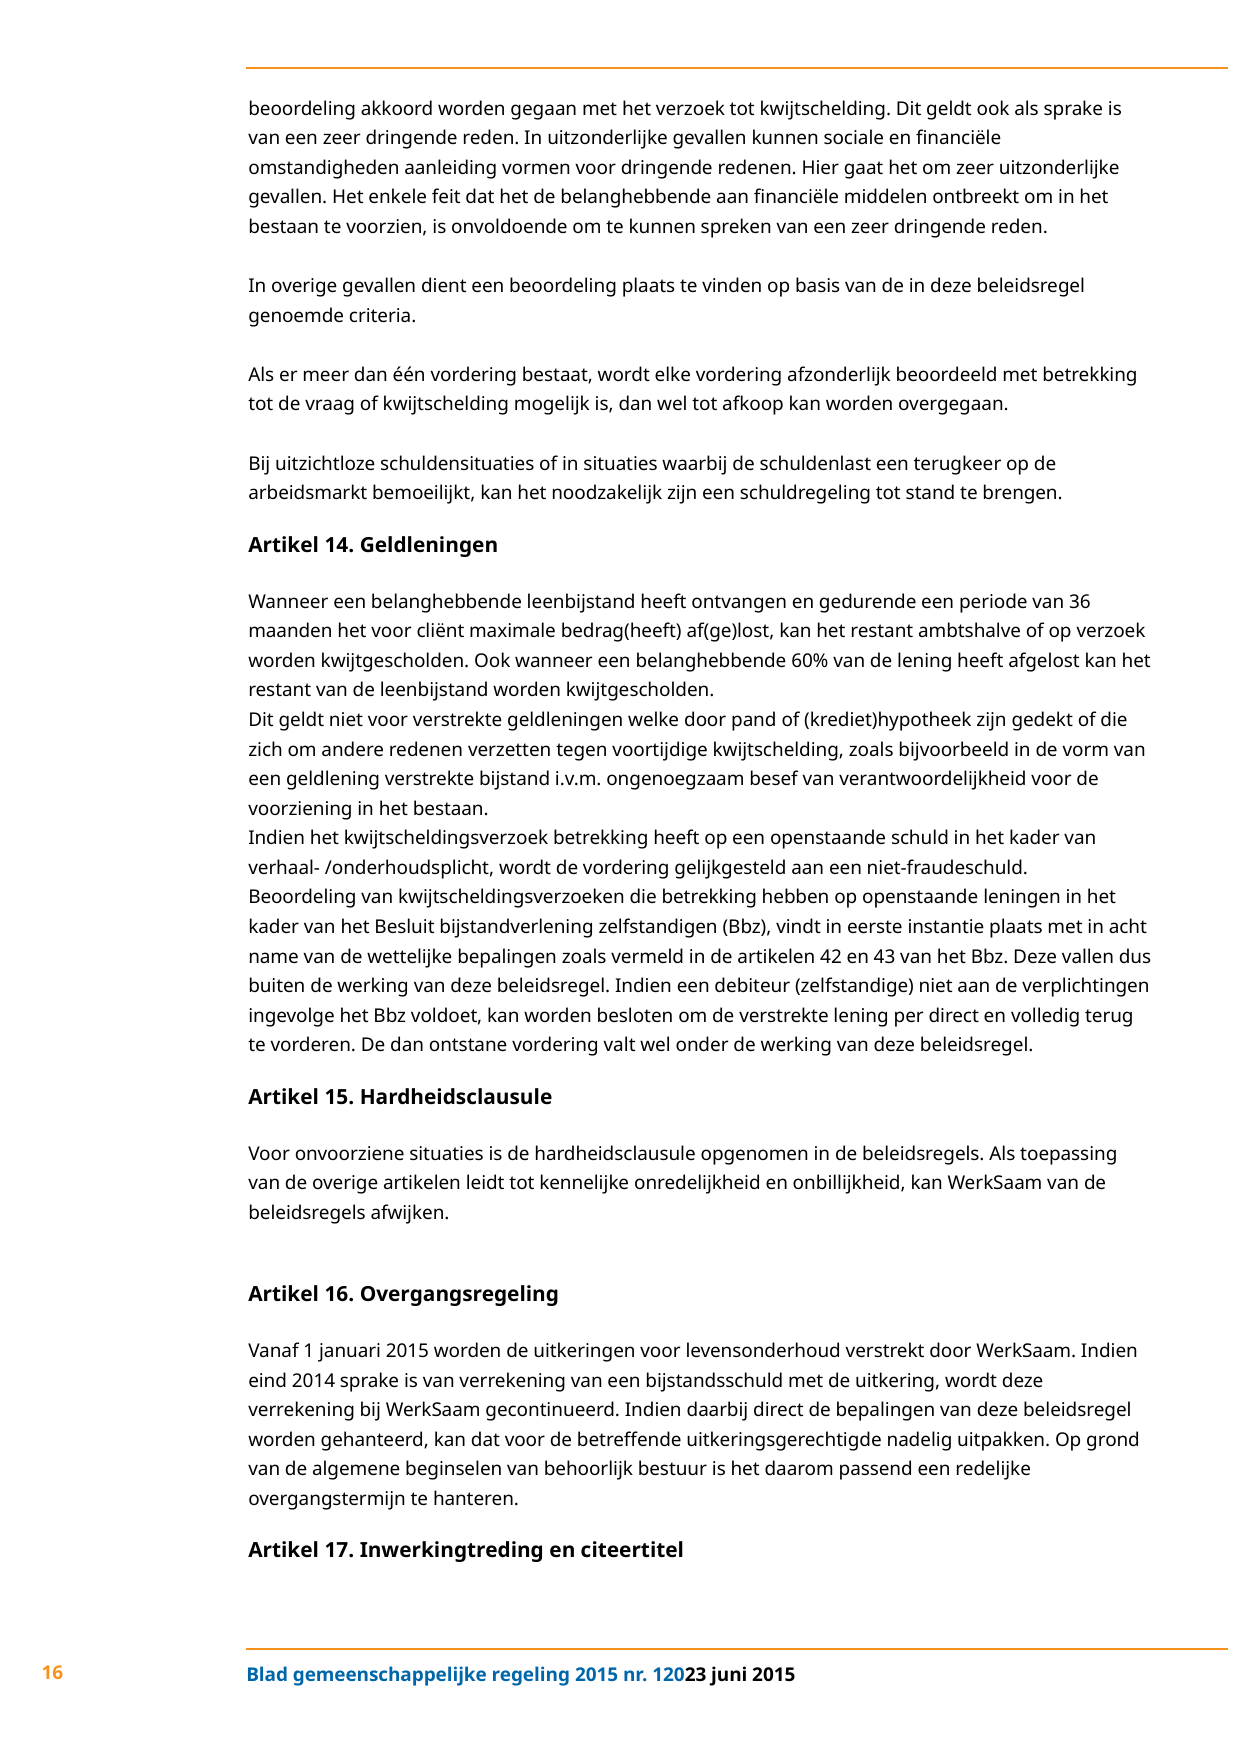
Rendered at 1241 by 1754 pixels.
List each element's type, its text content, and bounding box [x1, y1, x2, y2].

text Bij uitzichtloze schuldensituaties of in situaties waarbij de schuldenlast een terugkeer op de arbeidsmarkt bemoeilijkt, kan het noodzakelijk zijn een schuldregeling tot stand te brengen. [248, 450, 1152, 505]
text In overige gevallen dient een beoordeling plaats te vinden op basis van de in deze beleidsregel genoemde criteria. [248, 272, 1152, 328]
text Als er meer dan één vordering bestaat, wordt elke vordering afzonderlijk beoordeeld met betrekking tot de vraag of kwijtschelding mogelijk is, dan wel tot afkoop kan worden overgegaan. [248, 361, 1152, 416]
text Artikel 14. Geldleningen [248, 530, 1152, 558]
text Dit geldt niet voor verstrekte geldleningen welke door pand of (krediet)hypotheek zijn gedekt of die zich om andere redenen verzetten tegen voortijdige kwijtschelding, zoals bijvoorbeeld in de vorm van een geldlening verstrekte bijstand i.v.m. ongenoegzaam besef van verantwoordelijkheid voor de voorziening in het bestaan. [248, 706, 1152, 821]
text Voor onvoorziene situaties is de hardheidsclausule opgenomen in de beleidsregels. Als toepassing van de overige artikelen leidt tot kennelijke onredelijkheid en onbillijkheid, kan WerkSaam van de beleidsregels afwijken. [248, 1140, 1152, 1225]
text Artikel 17. Inwerkingtreding en citeertitel [248, 1536, 1152, 1564]
text beoordeling akkoord worden gegaan met het verzoek tot kwijtschelding. Dit geldt ook als sprake is van een zeer dringende reden. In uitzonderlijke gevallen kunnen sociale en financiële omstandigheden aanleiding vormen voor dringende redenen. Hier gaat het om zeer uitzonderlijke gevallen. Het enkele feit dat het de belanghebbende aan financiële middelen ontbreekt om in het bestaan te voorzien, is onvoldoende om te kunnen spreken van een zeer dringende reden. [248, 95, 1152, 239]
text Artikel 15. Hardheidsclausule [248, 1082, 1152, 1110]
text Beoordeling van kwijtscheldingsverzoeken die betrekking hebben op openstaande leningen in het kader van het Besluit bijstandverlening zelfstandigen (Bbz), vindt in eerste instantie plaats met in acht name van de wettelijke bepalingen zoals vermeld in de artikelen 42 en 43 van het Bbz. Deze vallen dus buiten de werking van deze beleidsregel. Indien een debiteur (zelfstandige) niet aan de verplichtingen ingevolge het Bbz voldoet, kan worden besloten om de verstrekte lening per direct en volledig terug te vorderen. De dan ontstane vordering valt wel onder de werking van deze beleidsregel. [248, 884, 1152, 1057]
text Wanneer een belanghebbende leenbijstand heeft ontvangen en gedurende een periode van 36 maanden het voor cliënt maximale bedrag(heeft) af(ge)lost, kan het restant ambtshalve of op verzoek worden kwijtgescholden. Ook wanneer een belanghebbende 60% van de lening heeft afgelost kan het restant van de leenbijstand worden kwijtgescholden. [248, 588, 1152, 702]
picture [41, 47, 231, 172]
text Artikel 16. Overgangsregeling [248, 1279, 1152, 1308]
text Indien het kwijtscheldingsverzoek betrekking heeft op een openstaande schuld in het kader van verhaal- /onderhoudsplicht, wordt de vordering gelijkgesteld aan een niet-fraudeschuld. [248, 824, 1152, 880]
text Vanaf 1 januari 2015 worden de uitkeringen voor levensonderhoud verstrekt door WerkSaam. Indien eind 2014 sprake is van verrekening van een bijstandsschuld met de uitkering, wordt deze verrekening bij WerkSaam gecontinueerd. Indien daarbij direct de bepalingen van deze beleidsregel worden gehanteerd, kan dat voor de betreffende uitkeringsgerechtigde nadelig uitpakken. Op grond van de algemene beginselen van behoorlijk bestuur is het daarom passend een redelijke overgangstermijn te hanteren. [248, 1337, 1152, 1511]
